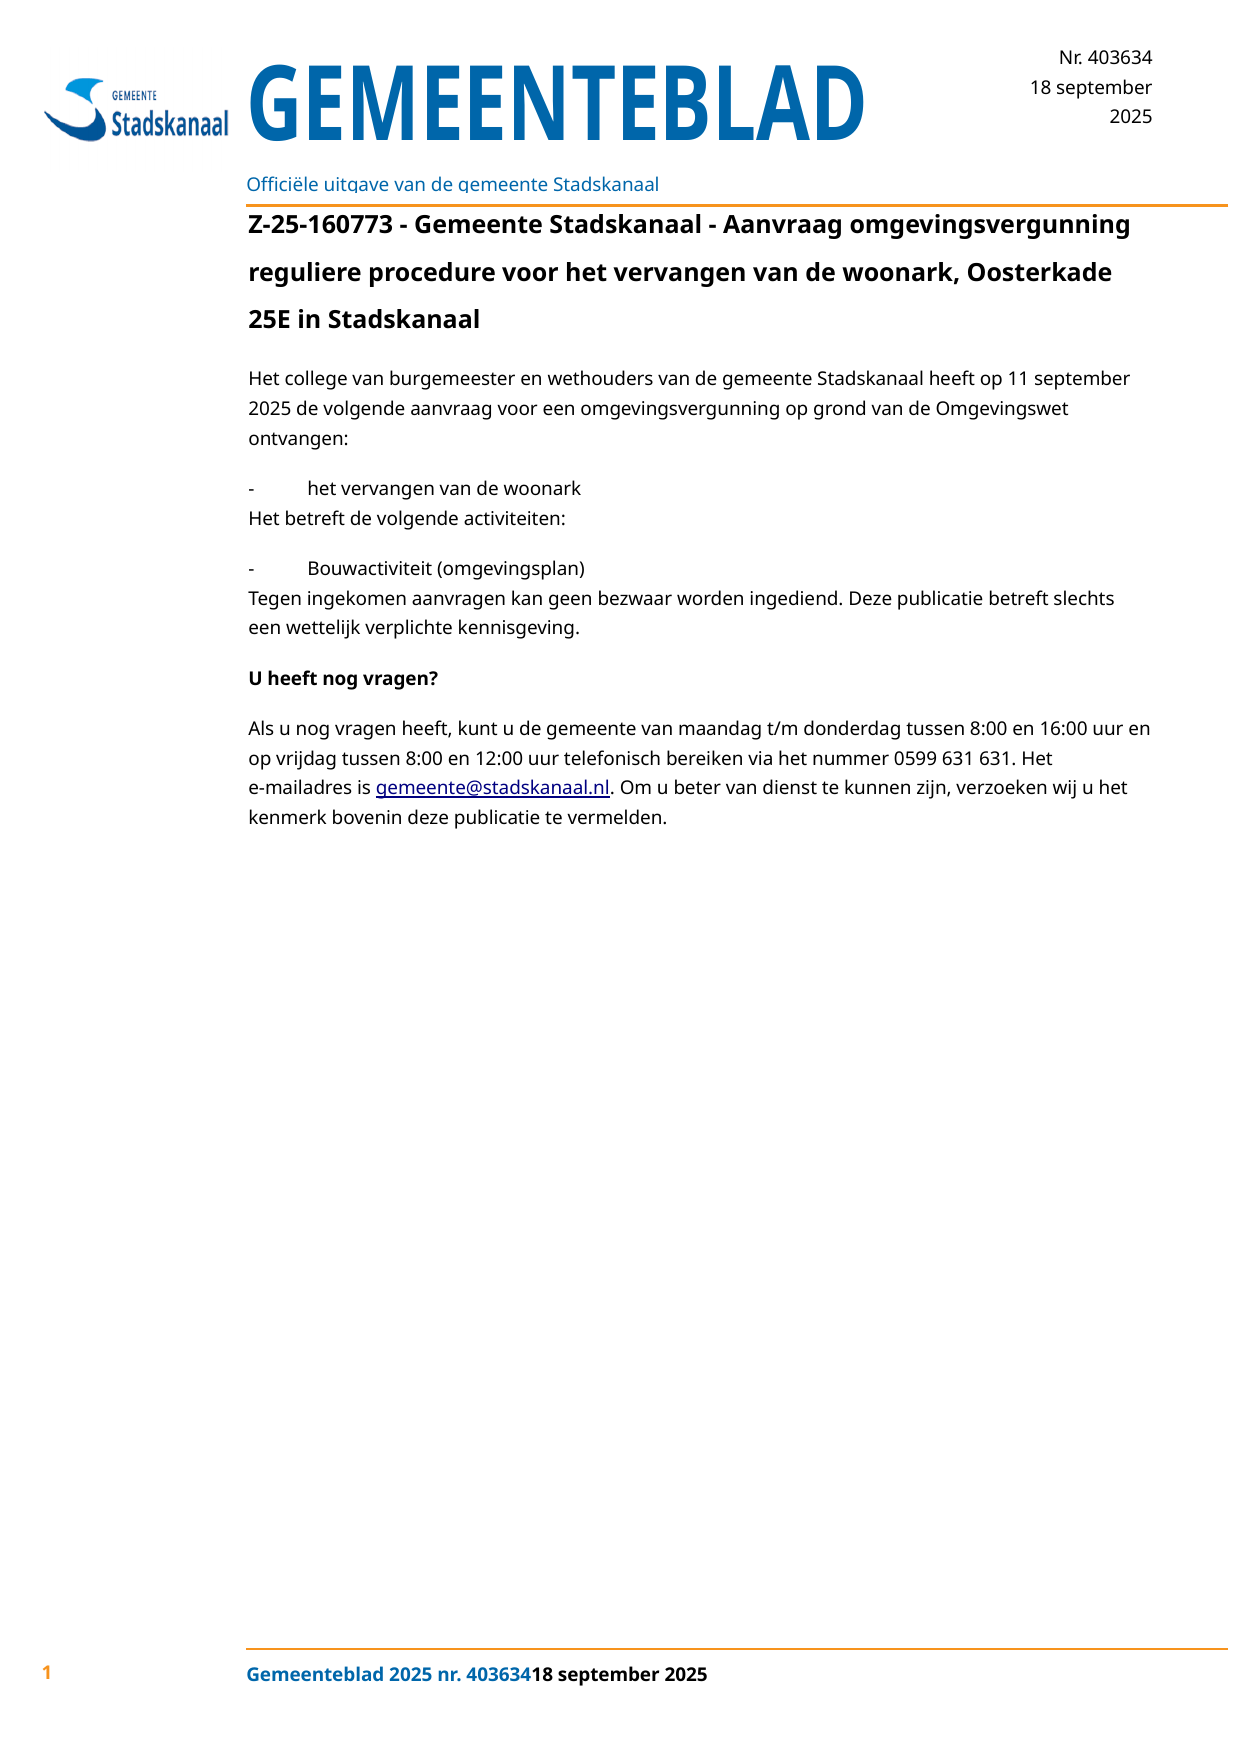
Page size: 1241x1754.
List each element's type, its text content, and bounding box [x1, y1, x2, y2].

text Het betreft de volgende activiteiten: [248, 505, 1152, 530]
text Z-25-160773 - Gemeente Stadskanaal - Aanvraag omgevingsvergunning reguliere procedure voor het vervangen van de woonark, Oosterkade 25E in Stadskanaal [248, 207, 1152, 336]
text Het college van burgemeester en wethouders van de gemeente Stadskanaal heeft op 11 september 2025 de volgende aanvraag voor een omgevingsvergunning op grond van de Omgevingswet ontvangen: [248, 366, 1152, 450]
text Tegen ingekomen aanvragen kan geen bezwaar worden ingediend. Deze publicatie betreft slechts een wettelijk verplichte kennisgeving. [248, 585, 1152, 640]
text Als u nog vragen heeft, kunt u de gemeente van maandag t/m donderdag tussen 8:00 en 16:00 uur en op vrijdag tussen 8:00 en 12:00 uur telefonisch bereiken via het nummer 0599 631 631. Het e‑mailadres is gemeente@stadskanaal.nl. Om u beter van dienst te kunnen zijn, verzoeken wij u het kenmerk bovenin deze publicatie te vermelden. [248, 715, 1152, 829]
list het vervangen van de woonark [248, 475, 1152, 501]
picture [41, 47, 231, 172]
text U heeft nog vragen? [248, 665, 1152, 690]
list Bouwactiviteit (omgevingsplan) [248, 555, 1152, 581]
